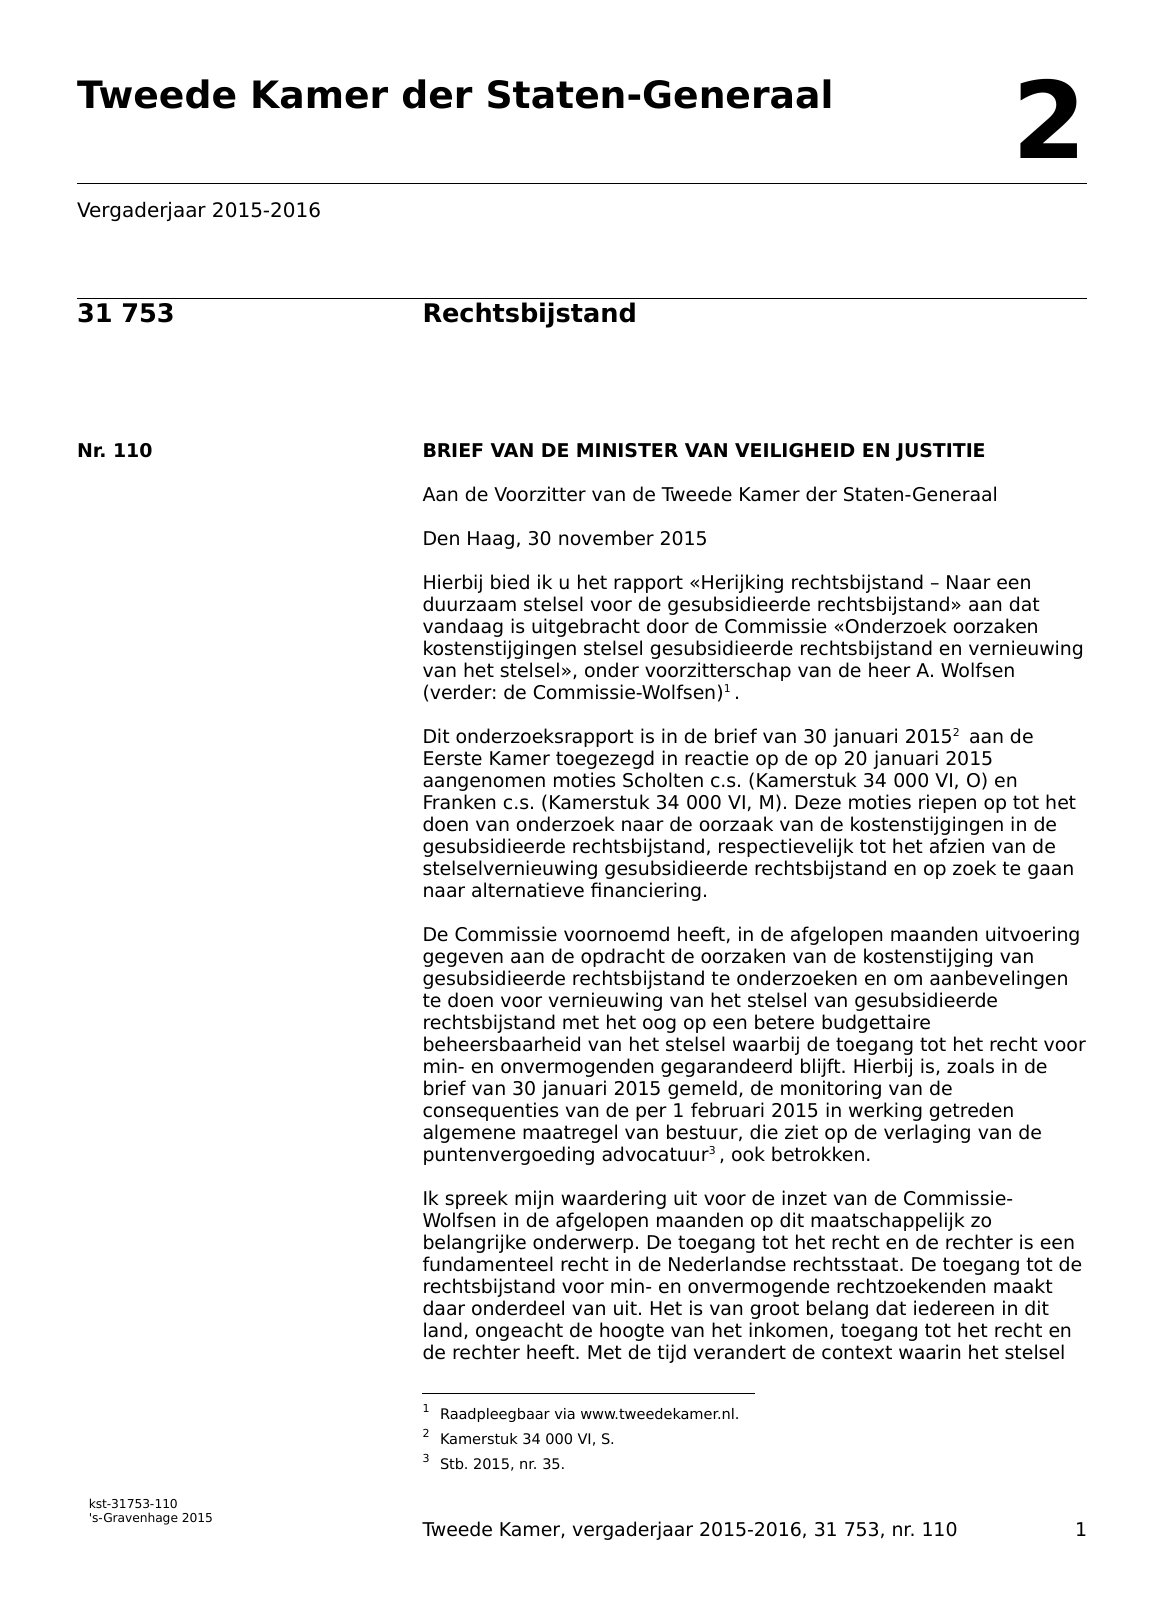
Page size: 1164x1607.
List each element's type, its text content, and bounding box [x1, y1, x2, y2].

subtitle 31 753 Rechtsbijstand [77, 299, 1087, 329]
text Kamerstuk 34 000 VI, S. [422, 1427, 1087, 1449]
text Stb. 2015, nr. 35. [422, 1452, 1087, 1474]
text Dit onderzoeksrapport is in de brief van 30 januari 2015 aan de Eerste Kamer toegezegd in reactie op de op 20 januari 2015 aangenomen moties Scholten c.s. (Kamerstuk 34 000 VI, O) en Franken c.s. (Kamerstuk 34 000 VI, M). Deze moties riepen op tot het doen van onderzoek naar de oorzaak van de kostenstijgingen in de gesubsidieerde rechtsbijstand, respectievelijk tot het afzien van de stelselvernieuwing gesubsidieerde rechtsbijstand en op zoek te gaan naar alternatieve financiering. [422, 726, 1087, 902]
text Hierbij bied ik u het rapport «Herijking rechtsbijstand – Naar een duurzaam stelsel voor de gesubsidieerde rechtsbijstand» aan dat vandaag is uitgebracht door de Commissie «Onderzoek oorzaken kostenstijgingen stelsel gesubsidieerde rechtsbijstand en vernieuwing van het stelsel», onder voorzitterschap van de heer A. Wolfsen (verder: de Commissie-Wolfsen). [422, 572, 1087, 704]
text Aan de Voorzitter van de Tweede Kamer der Staten-Generaal [422, 484, 1087, 506]
text 's-Gravenhage 2015 [88, 1511, 323, 1525]
text De Commissie voornoemd heeft, in de afgelopen maanden uitvoering gegeven aan de opdracht de oorzaken van de kostenstijging van gesubsidieerde rechtsbijstand te onderzoeken en om aanbevelingen te doen voor vernieuwing van het stelsel van gesubsidieerde rechtsbijstand met het oog op een betere budgettaire beheersbaarheid van het stelsel waarbij de toegang tot het recht voor min- en onvermogenden gegarandeerd blijft. Hierbij is, zoals in de brief van 30 januari 2015 gemeld, de monitoring van de consequenties van de per 1 februari 2015 in werking getreden algemene maatregel van bestuur, die ziet op de verlaging van de puntenvergoeding advocatuur, ook betrokken. [422, 924, 1087, 1166]
text Den Haag, 30 november 2015 [422, 528, 1087, 550]
text kst-31753-110 [88, 1497, 323, 1511]
text Raadpleegbaar via www.tweedekamer.nl. [422, 1402, 1087, 1424]
text Ik spreek mijn waardering uit voor de inzet van de Commissie-Wolfsen in de afgelopen maanden op dit maatschappelijk zo belangrijke onderwerp. De toegang tot het recht en de rechter is een fundamenteel recht in de Nederlandse rechtsstaat. De toegang tot de rechtsbijstand voor min- en onvermogende rechtzoekenden maakt daar onderdeel van uit. Het is van groot belang dat iedereen in dit land, ongeacht de hoogte van het inkomen, toegang tot het recht en de rechter heeft. Met de tijd verandert de context waarin het stelsel [422, 1188, 1087, 1364]
subtitle Nr. 110 BRIEF VAN DE MINISTER VAN VEILIGHEID EN JUSTITIE [77, 440, 1087, 462]
table_header 2 [886, 59, 1087, 183]
table_cell Vergaderjaar 2015-2016 [77, 184, 1087, 298]
table_header Tweede Kamer der Staten-Generaal [77, 59, 886, 183]
